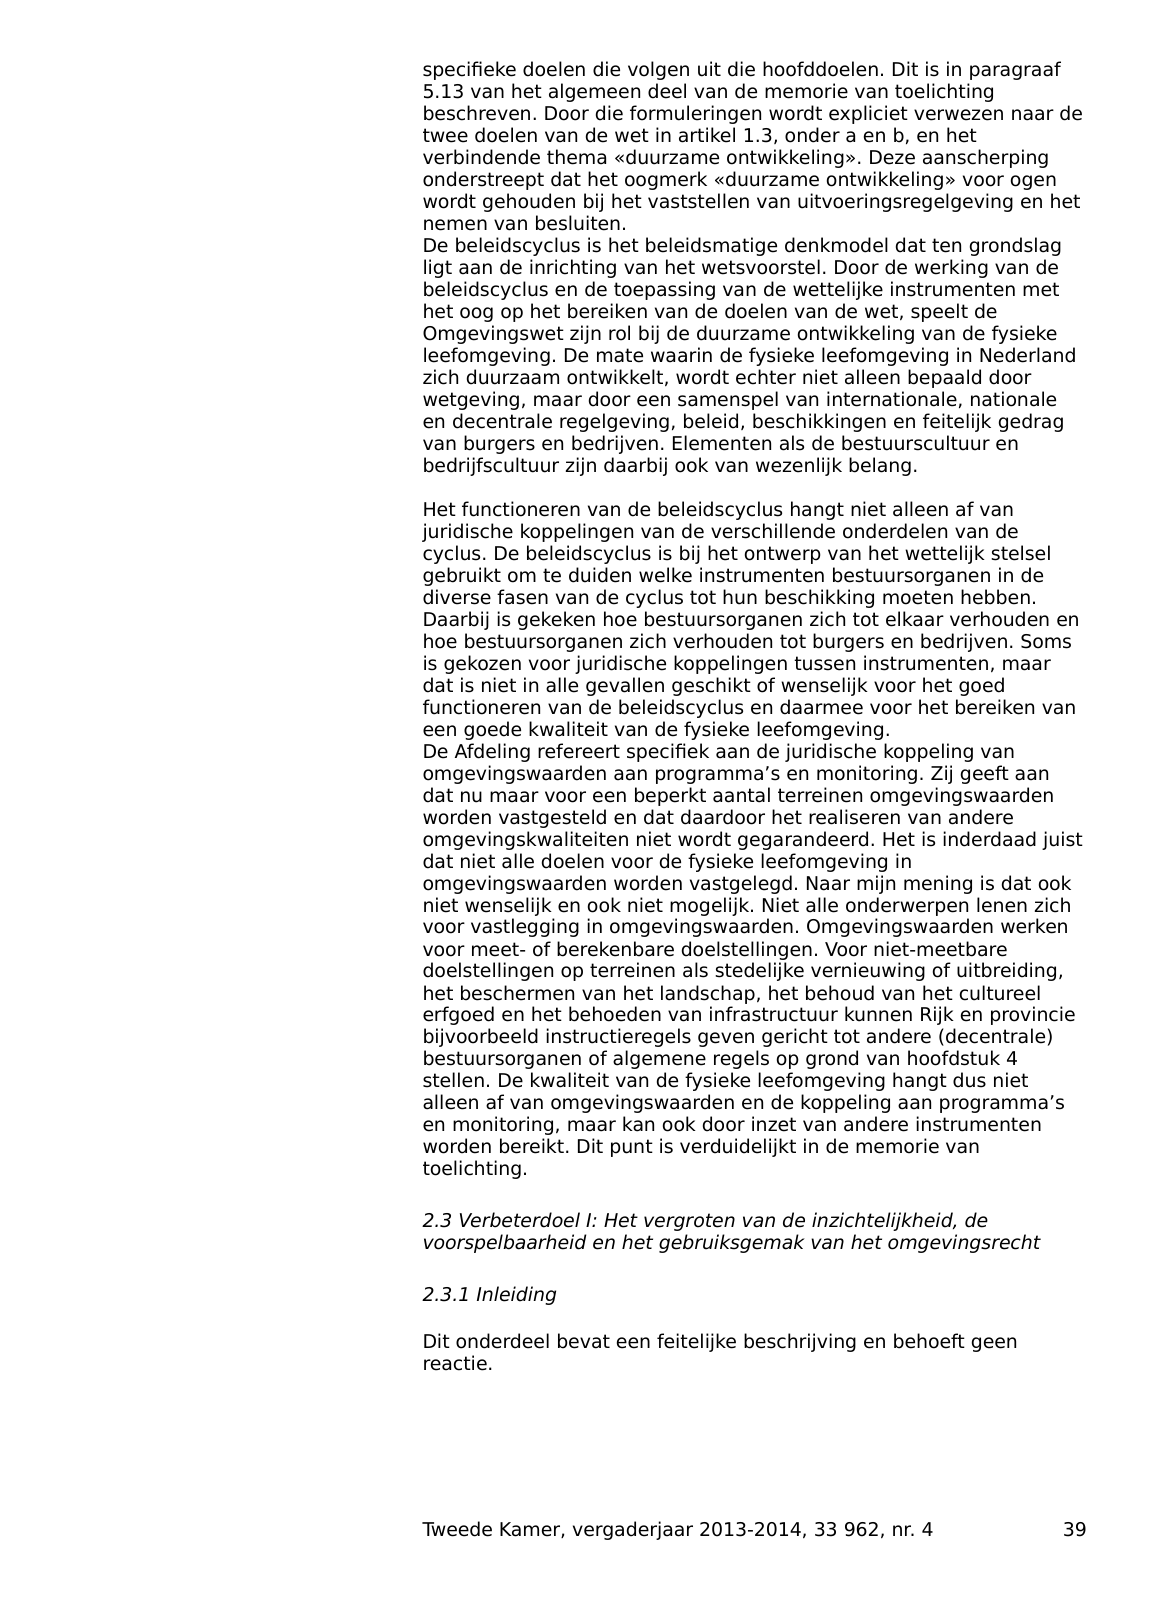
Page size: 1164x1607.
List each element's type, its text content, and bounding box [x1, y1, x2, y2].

text De beleidscyclus is het beleidsmatige denkmodel dat ten grondslag ligt aan de inrichting van het wetsvoorstel. Door de werking van de beleidscyclus en de toepassing van de wettelijke instrumenten met het oog op het bereiken van de doelen van de wet, speelt de Omgevingswet zijn rol bij de duurzame ontwikkeling van de fysieke leefomgeving. De mate waarin de fysieke leefomgeving in Nederland zich duurzaam ontwikkelt, wordt echter niet alleen bepaald door wetgeving, maar door een samenspel van internationale, nationale en decentrale regelgeving, beleid, beschikkingen en feitelijk gedrag van burgers en bedrijven. Elementen als de bestuurscultuur en bedrijfscultuur zijn daarbij ook van wezenlijk belang. [422, 235, 1087, 477]
text Dit onderdeel bevat een feitelijke beschrijving en behoeft geen reactie. [422, 1331, 1087, 1375]
text Het functioneren van de beleidscyclus hangt niet alleen af van juridische koppelingen van de verschillende onderdelen van de cyclus. De beleidscyclus is bij het ontwerp van het wettelijk stelsel gebruikt om te duiden welke instrumenten bestuursorganen in de diverse fasen van de cyclus tot hun beschikking moeten hebben. Daarbij is gekeken hoe bestuursorganen zich tot elkaar verhouden en hoe bestuursorganen zich verhouden tot burgers en bedrijven. Soms is gekozen voor juridische koppelingen tussen instrumenten, maar dat is niet in alle gevallen geschikt of wenselijk voor het goed functioneren van de beleidscyclus en daarmee voor het bereiken van een goede kwaliteit van de fysieke leefomgeving. [422, 499, 1087, 741]
text specifieke doelen die volgen uit die hoofddoelen. Dit is in paragraaf 5.13 van het algemeen deel van de memorie van toelichting beschreven. Door die formuleringen wordt expliciet verwezen naar de twee doelen van de wet in artikel 1.3, onder a en b, en het verbindende thema «duurzame ontwikkeling». Deze aanscherping onderstreept dat het oogmerk «duurzame ontwikkeling» voor ogen wordt gehouden bij het vaststellen van uitvoeringsregelgeving en het nemen van besluiten. [422, 59, 1087, 235]
subtitle 2.3.1 Inleiding [422, 1284, 1087, 1306]
text De Afdeling refereert specifiek aan de juridische koppeling van omgevingswaarden aan programma’s en monitoring. Zij geeft aan dat nu maar voor een beperkt aantal terreinen omgevingswaarden worden vastgesteld en dat daardoor het realiseren van andere omgevingskwaliteiten niet wordt gegarandeerd. Het is inderdaad juist dat niet alle doelen voor de fysieke leefomgeving in omgevingswaarden worden vastgelegd. Naar mijn mening is dat ook niet wenselijk en ook niet mogelijk. Niet alle onderwerpen lenen zich voor vastlegging in omgevingswaarden. Omgevingswaarden werken voor meet- of berekenbare doelstellingen. Voor niet-meetbare doelstellingen op terreinen als stedelijke vernieuwing of uitbreiding, het beschermen van het landschap, het behoud van het cultureel erfgoed en het behoeden van infrastructuur kunnen Rijk en provincie bijvoorbeeld instructieregels geven gericht tot andere (decentrale) bestuursorganen of algemene regels op grond van hoofdstuk 4 stellen. De kwaliteit van de fysieke leefomgeving hangt dus niet alleen af van omgevingswaarden en de koppeling aan programma’s en monitoring, maar kan ook door inzet van andere instrumenten worden bereikt. Dit punt is verduidelijkt in de memorie van toelichting. [422, 741, 1087, 1180]
subtitle 2.3 Verbeterdoel I: Het vergroten van de inzichtelijkheid, de voorspelbaarheid en het gebruiksgemak van het omgevingsrecht [422, 1210, 1087, 1254]
